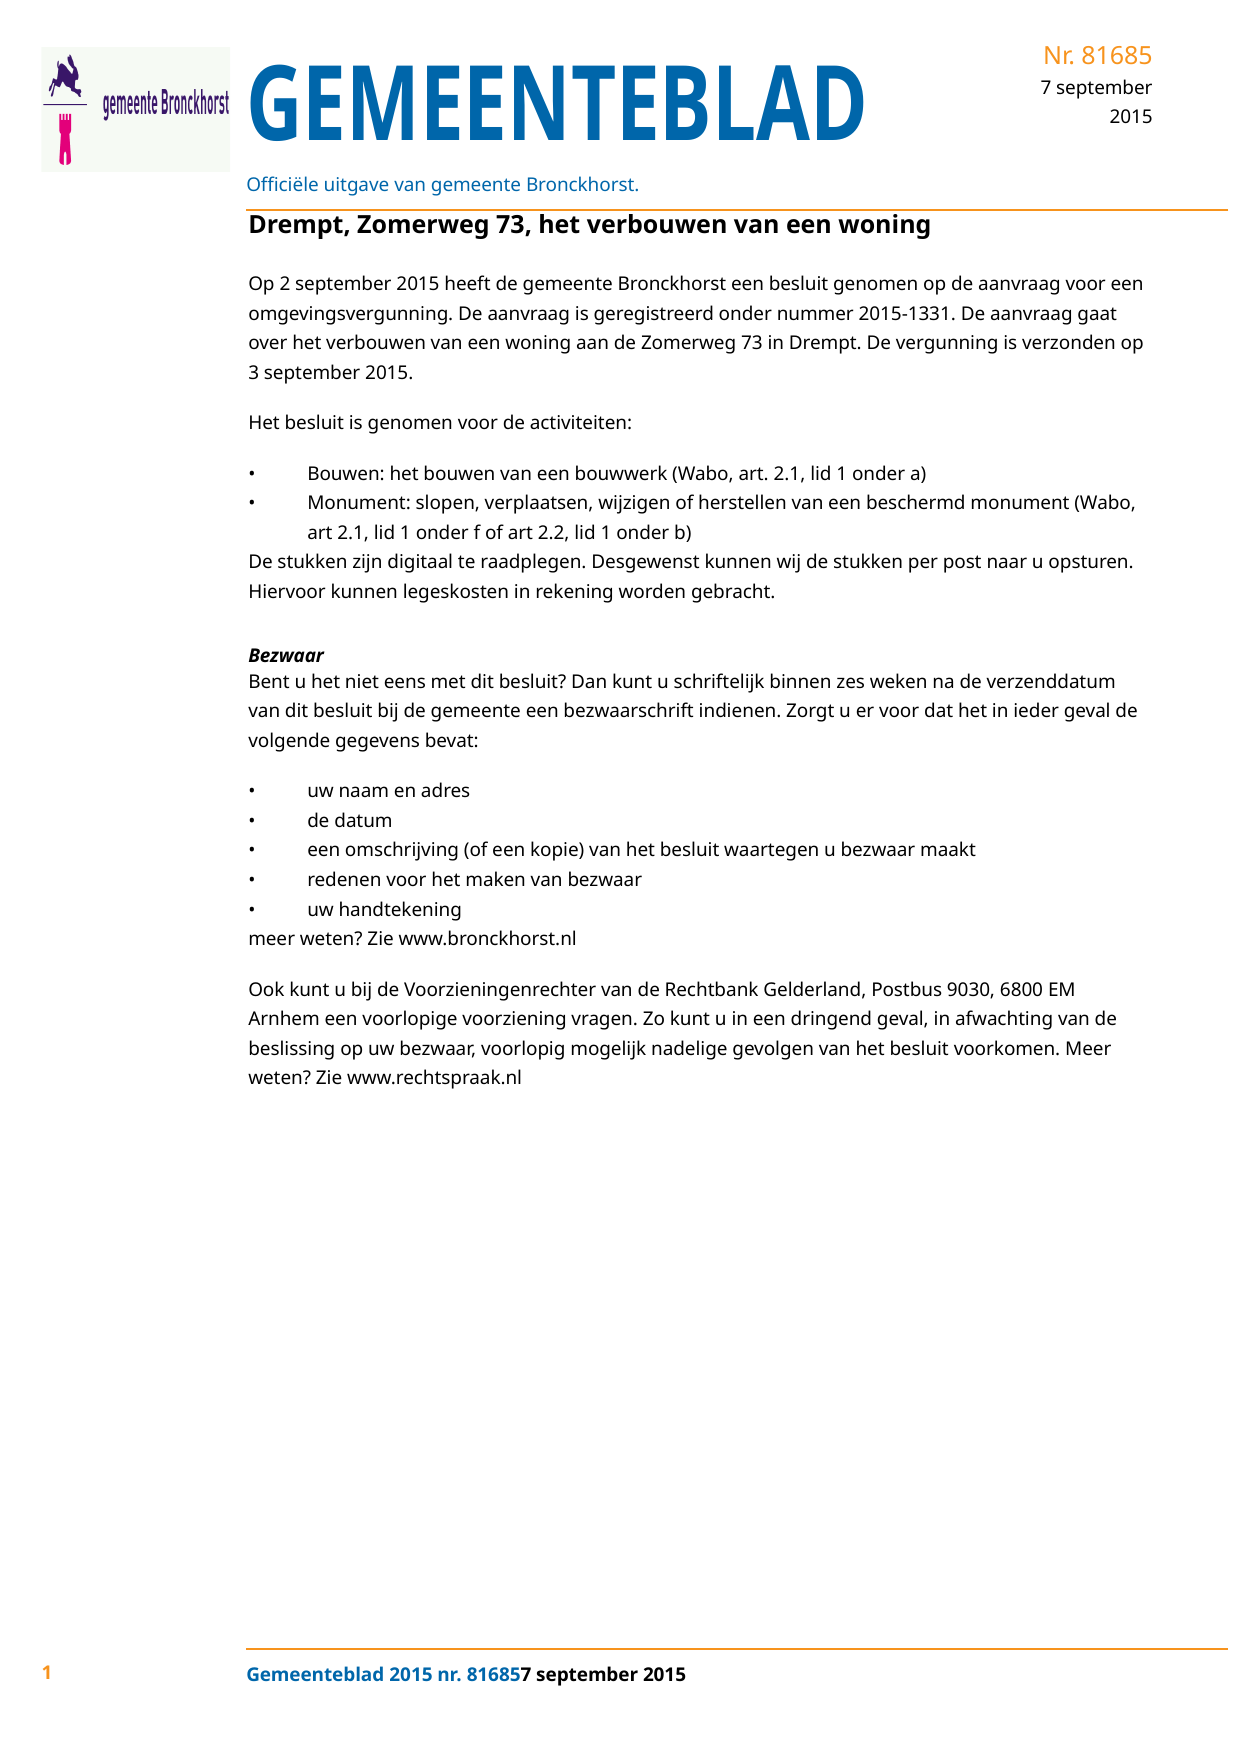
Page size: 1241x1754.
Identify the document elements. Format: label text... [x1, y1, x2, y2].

text Het besluit is genomen voor de activiteiten: [248, 409, 1152, 435]
list een omschrijving (of een kopie) van het besluit waartegen u bezwaar maakt [248, 837, 1152, 862]
picture [41, 47, 231, 172]
list de datum [248, 807, 1152, 833]
list Bouwen: het bouwen van een bouwwerk (Wabo, art. 2.1, lid 1 onder a) [248, 460, 1152, 486]
text meer weten? Zie www.bronckhorst.nl [248, 925, 1152, 951]
list redenen voor het maken van bezwaar [248, 866, 1152, 892]
text Bezwaar [248, 642, 1152, 668]
text Drempt, Zomerweg 73, het verbouwen van een woning [248, 211, 1152, 241]
text Op 2 september 2015 heeft de gemeente Bronckhorst een besluit genomen op de aanvraag voor een omgevingsvergunning. De aanvraag is geregistreerd onder nummer 2015-1331. De aanvraag gaat over het verbouwen van een woning aan de Zomerweg 73 in Drempt. De vergunning is verzonden op 3 september 2015. [248, 270, 1152, 385]
text Bent u het niet eens met dit besluit? Dan kunt u schriftelijk binnen zes weken na de verzenddatum van dit besluit bij de gemeente een bezwaarschrift indienen. Zorgt u er voor dat het in ieder geval de volgende gegevens bevat: [248, 668, 1152, 753]
list Monument: slopen, verplaatsen, wijzigen of herstellen van een beschermd monument (Wabo, art 2.1, lid 1 onder f of art 2.2, lid 1 onder b) [248, 489, 1152, 545]
text De stukken zijn digitaal te raadplegen. Desgewenst kunnen wij de stukken per post naar u opsturen. Hiervoor kunnen legeskosten in rekening worden gebracht. [248, 549, 1152, 604]
list uw naam en adres [248, 777, 1152, 803]
text Ook kunt u bij de Voorzieningenrechter van de Rechtbank Gelderland, Postbus 9030, 6800 EM Arnhem een voorlopige voorziening vragen. Zo kunt u in een dringend geval, in afwachting van de beslissing op uw bezwaar, voorlopig mogelijk nadelige gevolgen van het besluit voorkomen. Meer weten? Zie www.rechtspraak.nl [248, 976, 1152, 1090]
list uw handtekening [248, 896, 1152, 922]
